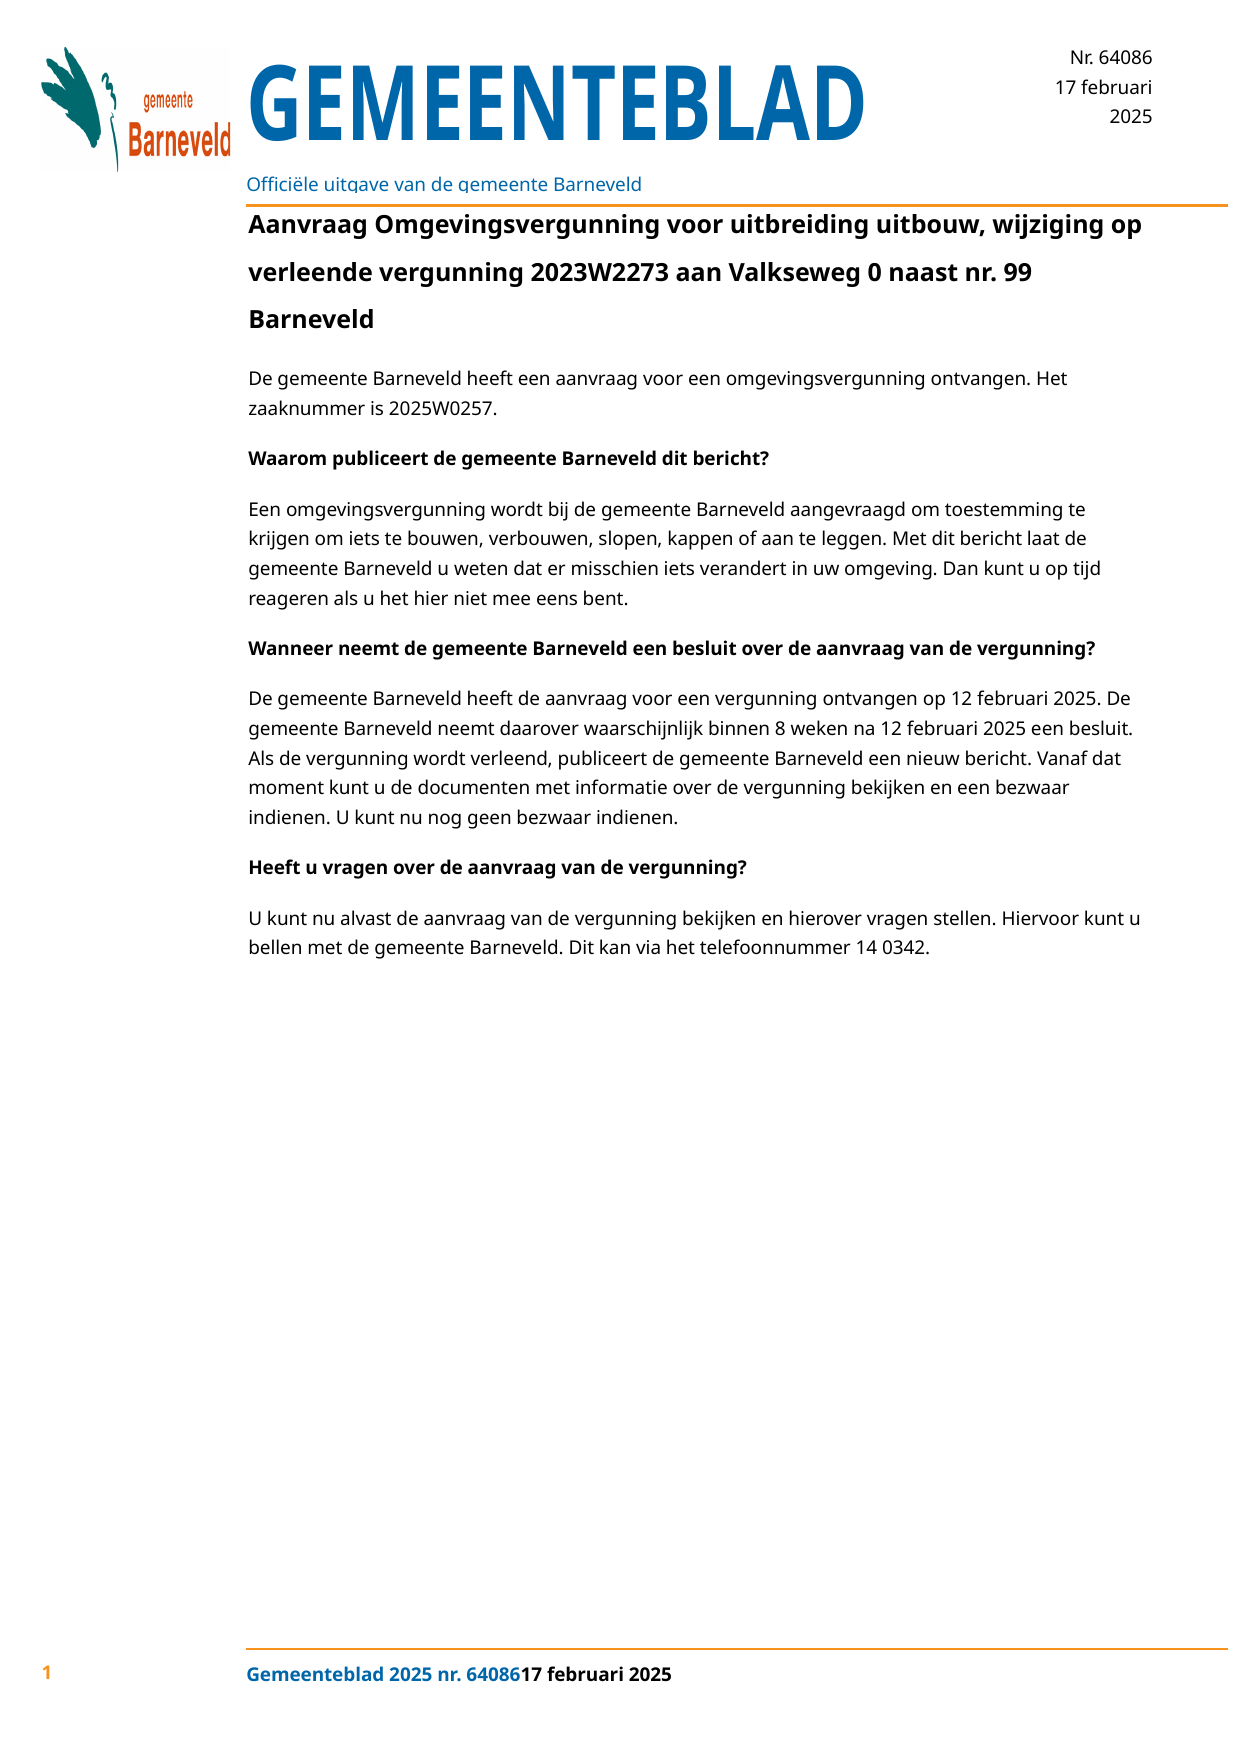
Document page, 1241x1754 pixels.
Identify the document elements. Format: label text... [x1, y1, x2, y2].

text Heeft u vragen over de aanvraag van de vergunning? [248, 854, 1152, 880]
text U kunt nu alvast de aanvraag van de vergunning bekijken en hierover vragen stellen. Hiervoor kunt u bellen met de gemeente Barneveld. Dit kan via het telefoonnummer 14 0342. [248, 905, 1152, 960]
text De gemeente Barneveld heeft een aanvraag voor een omgevingsvergunning ontvangen. Het zaaknummer is 2025W0257. [248, 366, 1152, 421]
text Wanneer neemt de gemeente Barneveld een besluit over de aanvraag van de vergunning? [248, 635, 1152, 661]
text De gemeente Barneveld heeft de aanvraag voor een vergunning ontvangen op 12 februari 2025. De gemeente Barneveld neemt daarover waarschijnlijk binnen 8 weken na 12 februari 2025 een besluit. Als de vergunning wordt verleend, publiceert de gemeente Barneveld een nieuw bericht. Vanaf dat moment kunt u de documenten met informatie over de vergunning bekijken en een bezwaar indienen. U kunt nu nog geen bezwaar indienen. [248, 686, 1152, 829]
text Een omgevingsvergunning wordt bij de gemeente Barneveld aangevraagd om toestemming te krijgen om iets te bouwen, verbouwen, slopen, kappen of aan te leggen. Met dit bericht laat de gemeente Barneveld u weten dat er misschien iets verandert in uw omgeving. Dan kunt u op tijd reageren als u het hier niet mee eens bent. [248, 496, 1152, 610]
text Waarom publiceert de gemeente Barneveld dit bericht? [248, 446, 1152, 471]
text Aanvraag Omgevingsvergunning voor uitbreiding uitbouw, wijziging op verleende vergunning 2023W2273 aan Valkseweg 0 naast nr. 99 Barneveld [248, 207, 1152, 336]
picture [41, 47, 231, 172]
